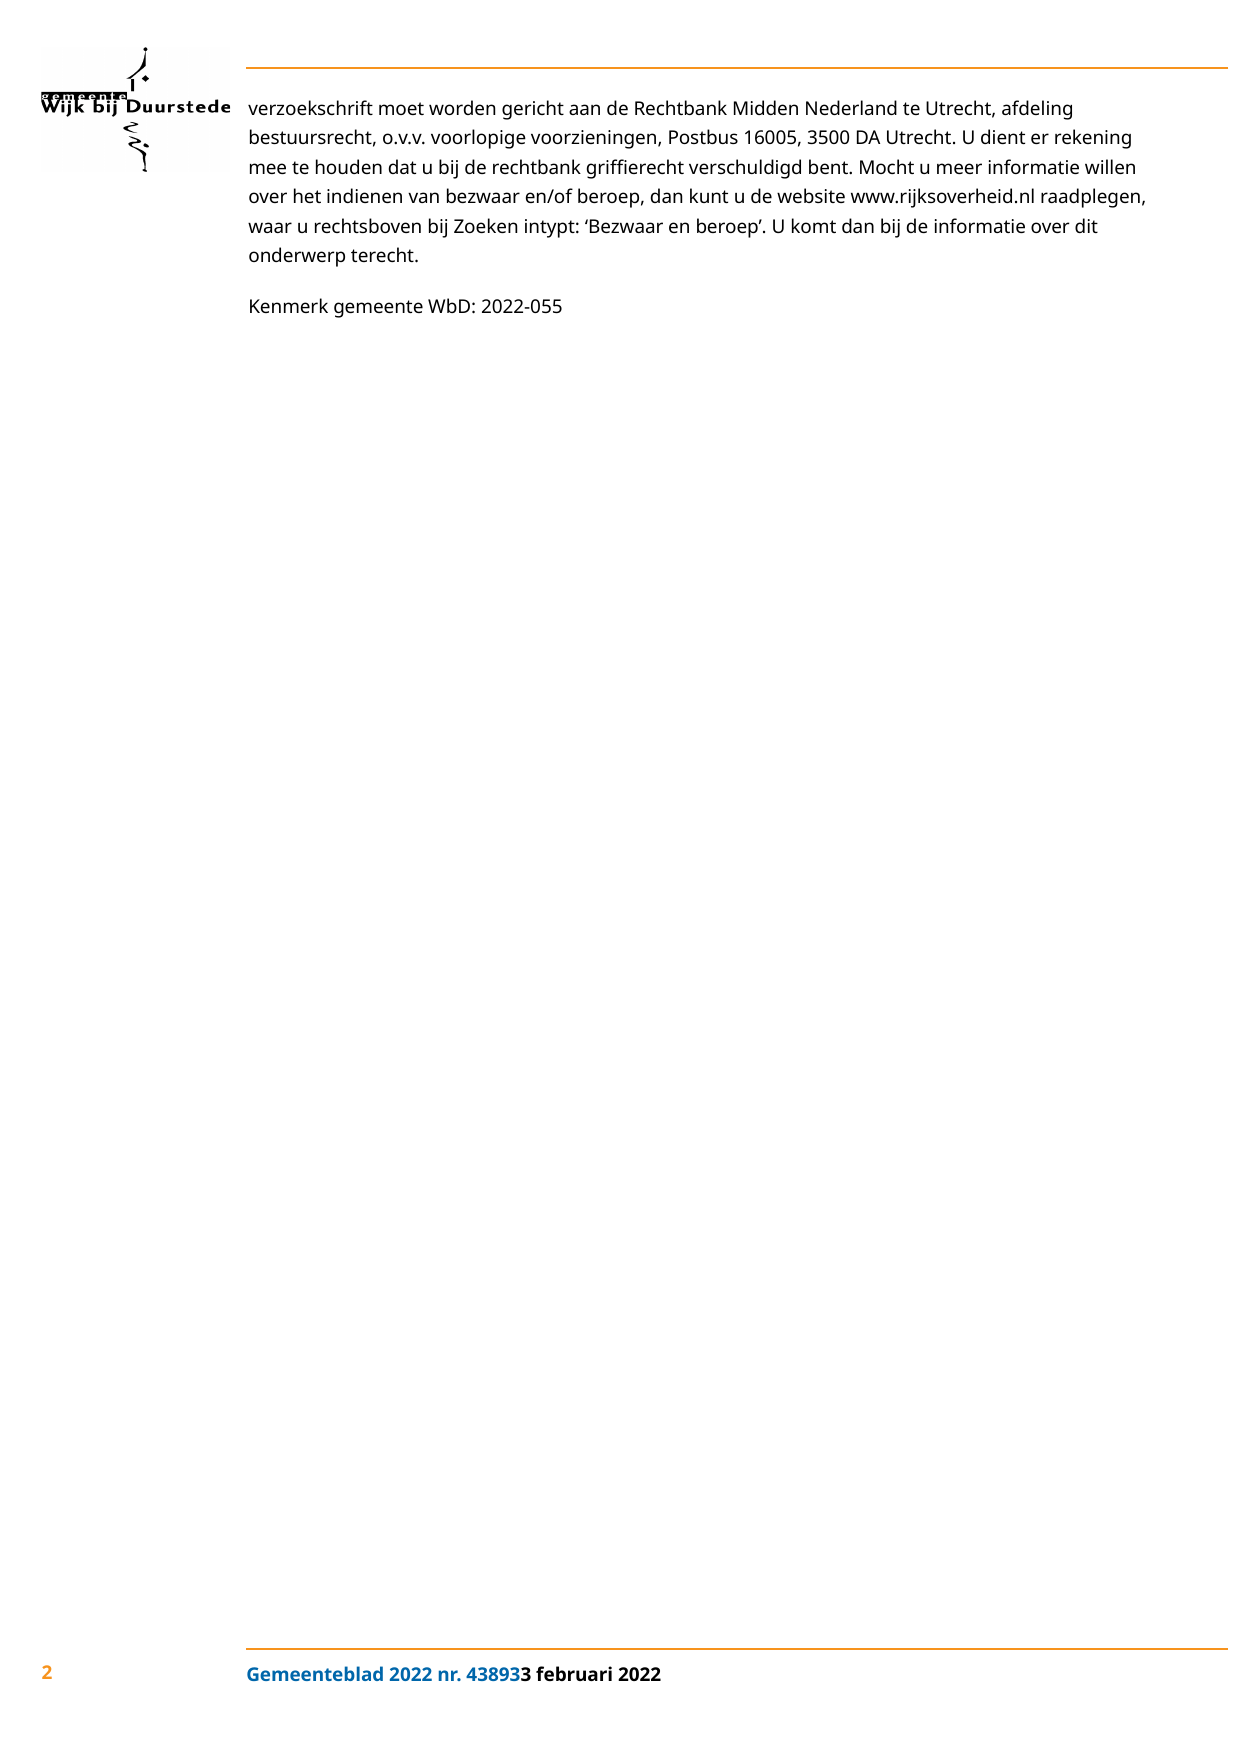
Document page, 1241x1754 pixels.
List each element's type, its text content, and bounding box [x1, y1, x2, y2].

picture [41, 47, 231, 172]
text verzoekschrift moet worden gericht aan de Rechtbank Midden Nederland te Utrecht, afdeling bestuursrecht, o.v.v. voorlopige voorzieningen, Postbus 16005, 3500 DA Utrecht. U dient er rekening mee te houden dat u bij de rechtbank griffierecht verschuldigd bent. Mocht u meer informatie willen over het indienen van bezwaar en/of beroep, dan kunt u de website www.rijksoverheid.nl raadplegen, waar u rechtsboven bij Zoeken intypt: ‘Bezwaar en beroep’. U komt dan bij de informatie over dit onderwerp terecht. [248, 95, 1152, 268]
text Kenmerk gemeente WbD: 2022-055 [248, 293, 1152, 319]
